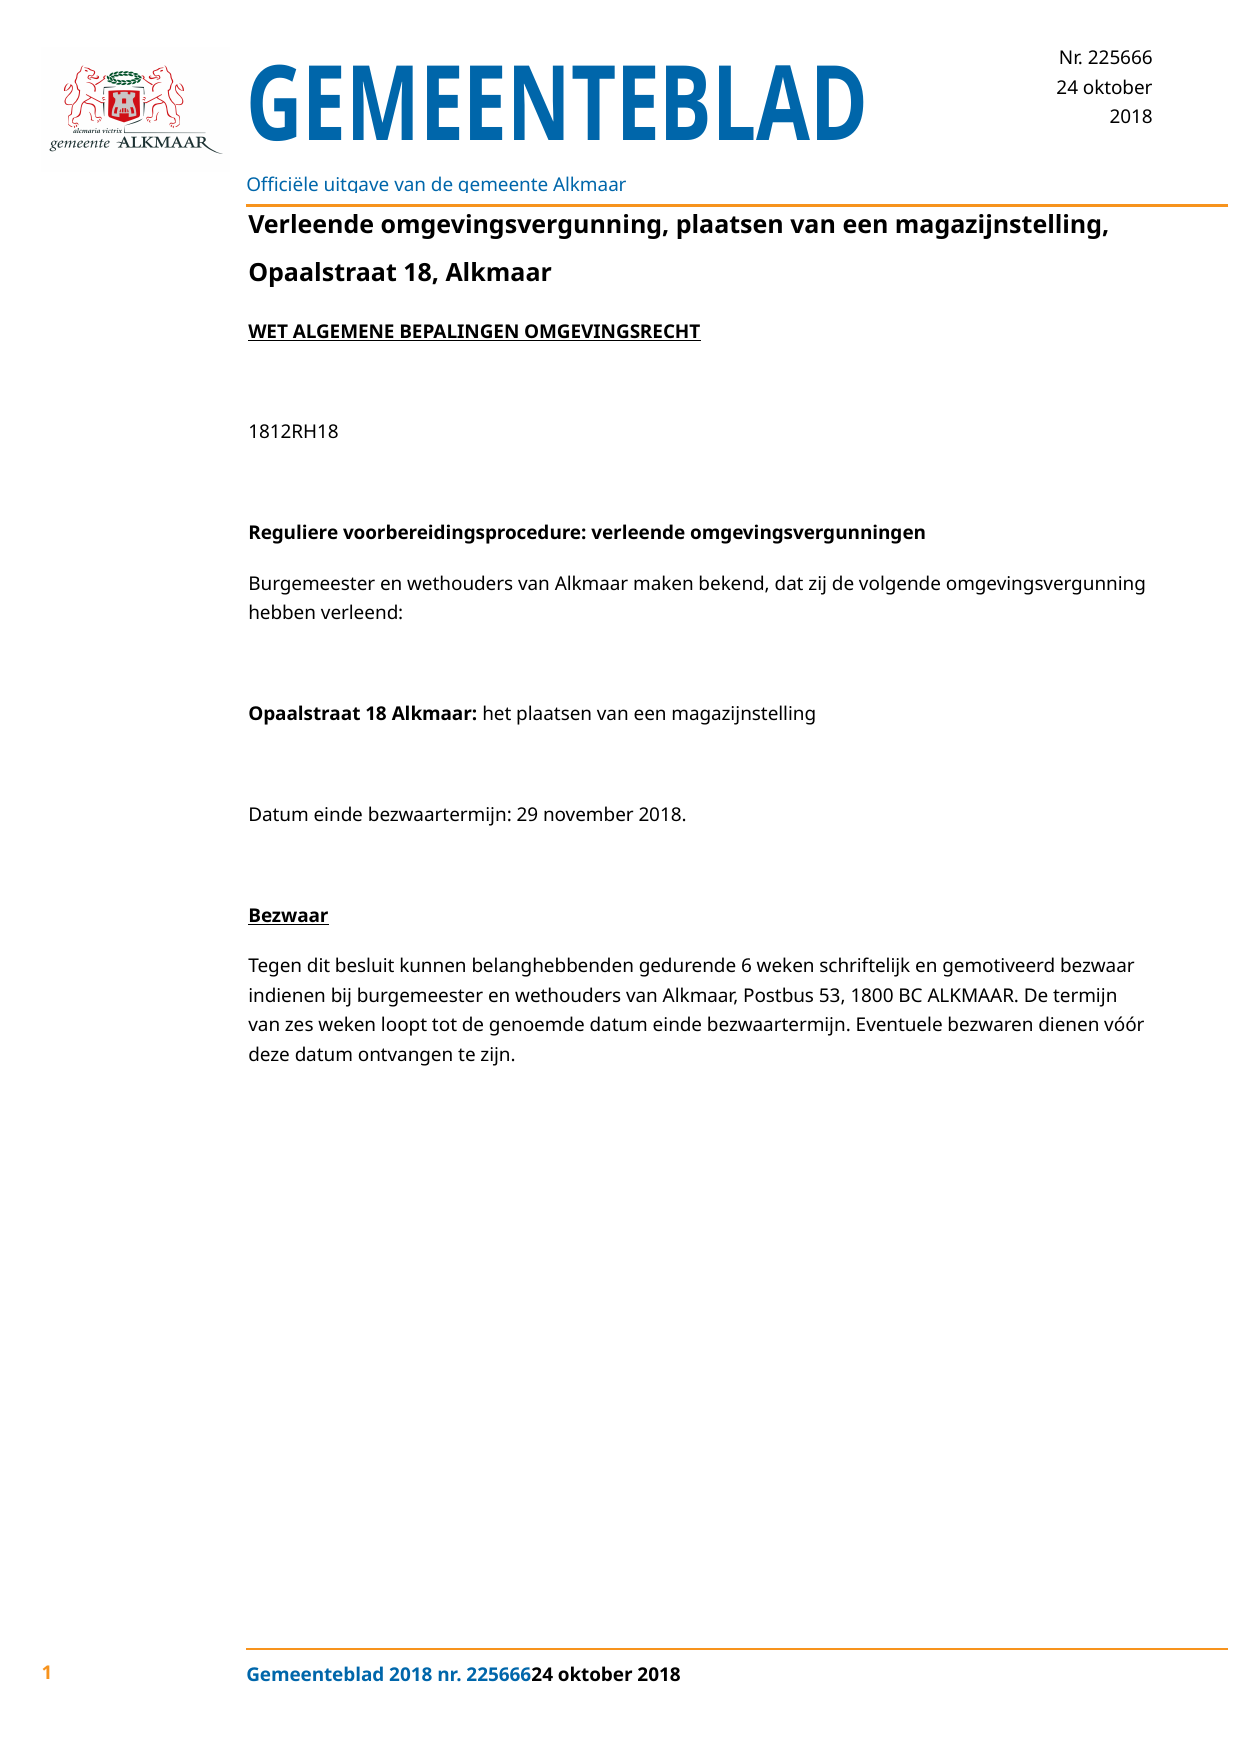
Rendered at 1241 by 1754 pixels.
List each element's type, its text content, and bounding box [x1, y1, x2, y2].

text Burgemeester en wethouders van Alkmaar maken bekend, dat zij de volgende omgevingsvergunning hebben verleend: [248, 570, 1152, 625]
text Bezwaar [248, 902, 1152, 928]
text 1812RH18 [248, 419, 1152, 444]
text Verleende omgevingsvergunning, plaatsen van een magazijnstelling, Opaalstraat 18, Alkmaar [248, 207, 1152, 288]
picture [41, 47, 231, 172]
text Datum einde bezwaartermijn: 29 november 2018. [248, 801, 1152, 827]
text WET ALGEMENE BEPALINGEN OMGEVINGSRECHT [248, 318, 1152, 344]
text Tegen dit besluit kunnen belanghebbenden gedurende 6 weken schriftelijk en gemotiveerd bezwaar indienen bij burgemeester en wethouders van Alkmaar, Postbus 53, 1800 BC ALKMAAR. De termijn van zes weken loopt tot de genoemde datum einde bezwaartermijn. Eventuele bezwaren dienen vóór deze datum ontvangen te zijn. [248, 952, 1152, 1067]
text Opaalstraat 18 Alkmaar: het plaatsen van een magazijnstelling [248, 700, 1152, 726]
text Reguliere voorbereidingsprocedure: verleende omgevingsvergunningen [248, 519, 1152, 545]
